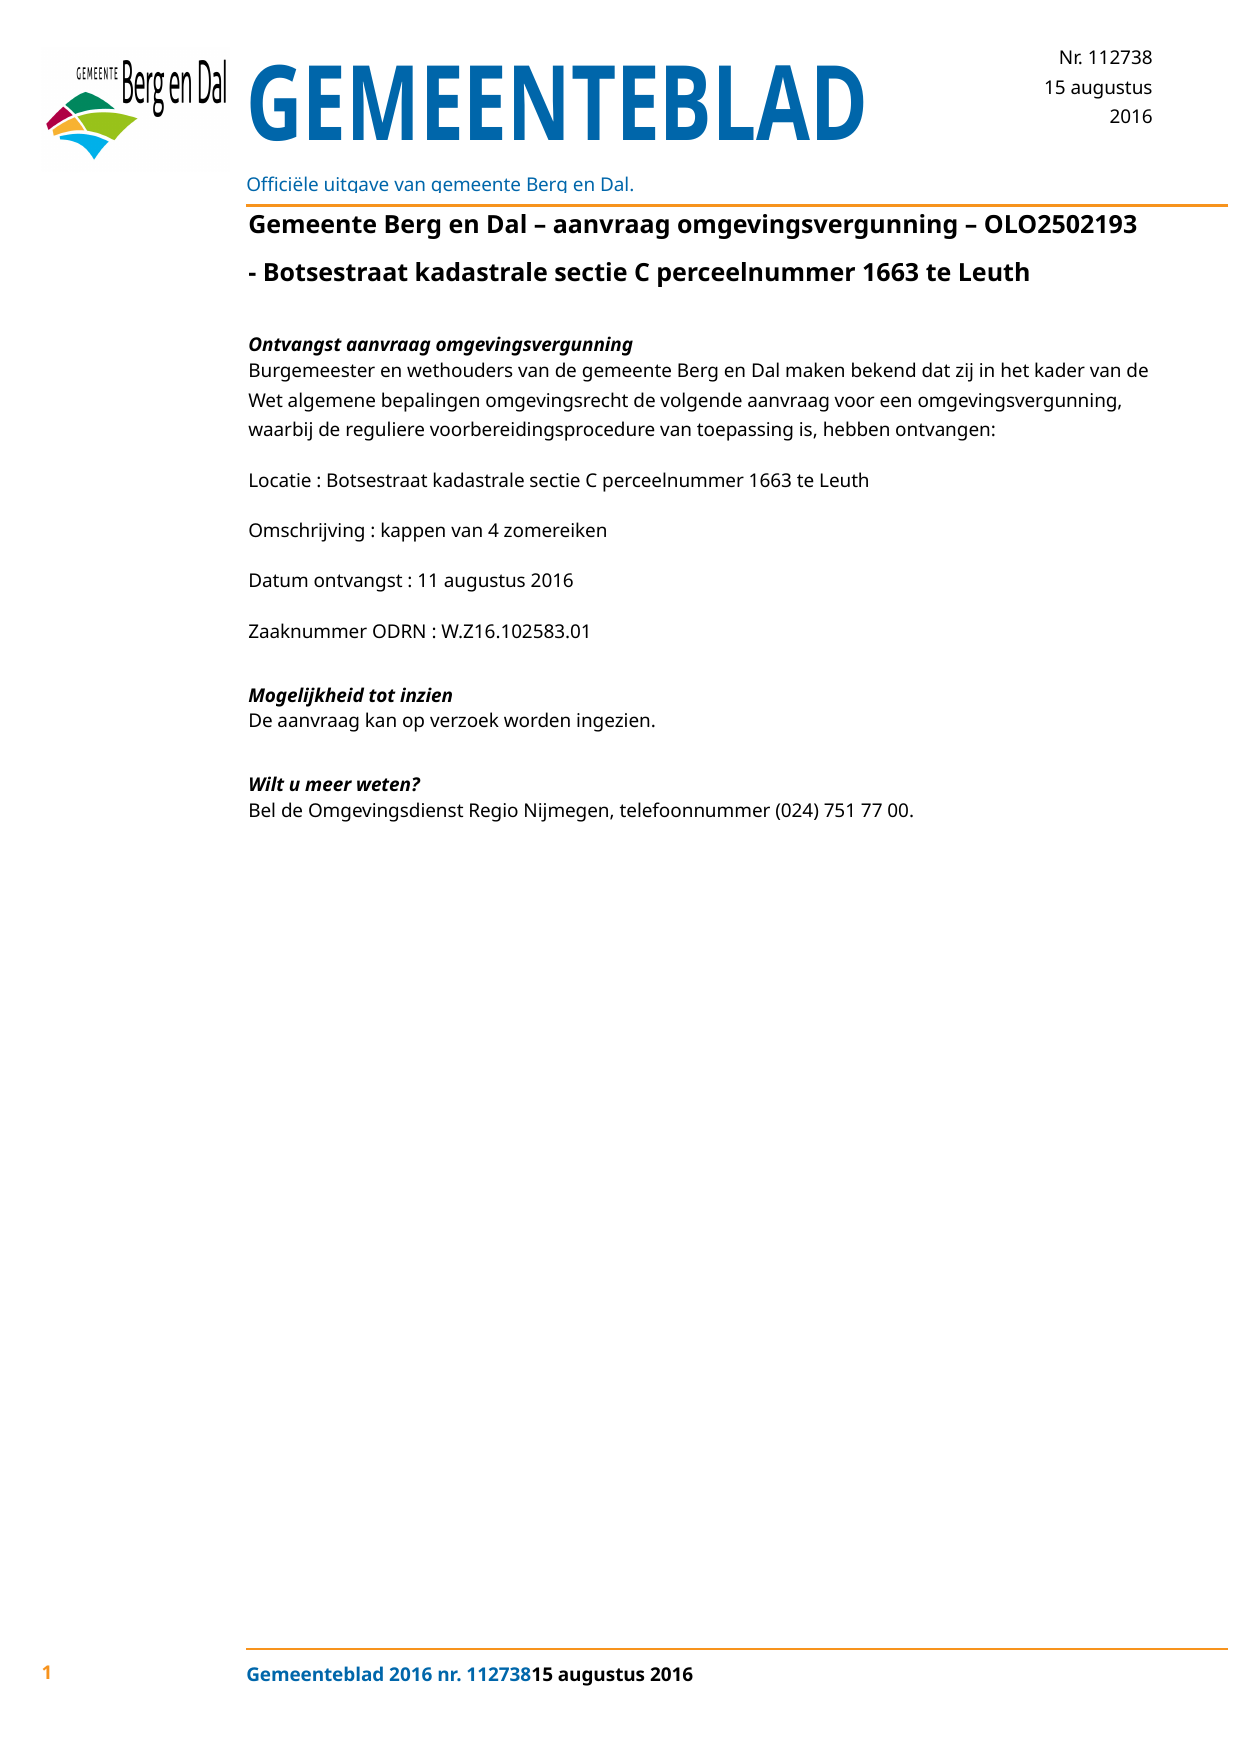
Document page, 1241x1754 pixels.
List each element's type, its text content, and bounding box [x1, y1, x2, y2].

picture [41, 47, 231, 172]
text Omschrijving : kappen van 4 zomereiken [248, 517, 1152, 543]
text Zaaknummer ODRN : W.Z16.102583.01 [248, 618, 1152, 644]
text De aanvraag kan op verzoek worden ingezien. [248, 708, 1152, 733]
text Locatie : Botsestraat kadastrale sectie C perceelnummer 1663 te Leuth [248, 467, 1152, 492]
text Burgemeester en wethouders van de gemeente Berg en Dal maken bekend dat zij in het kader van de Wet algemene bepalingen omgevingsrecht de volgende aanvraag voor een omgevingsvergunning, waarbij de reguliere voorbereidingsprocedure van toepassing is, hebben ontvangen: [248, 357, 1152, 442]
text Wilt u meer weten? [248, 772, 1152, 797]
text Gemeente Berg en Dal – aanvraag omgevingsvergunning – OLO2502193 - Botsestraat kadastrale sectie C perceelnummer 1663 te Leuth [248, 207, 1152, 288]
text Bel de Omgevingsdienst Regio Nijmegen, telefoonnummer (024) 751 77 00. [248, 797, 1152, 823]
text Mogelijkheid tot inzien [248, 682, 1152, 708]
text Ontvangst aanvraag omgevingsvergunning [248, 331, 1152, 357]
text Datum ontvangst : 11 augustus 2016 [248, 568, 1152, 593]
